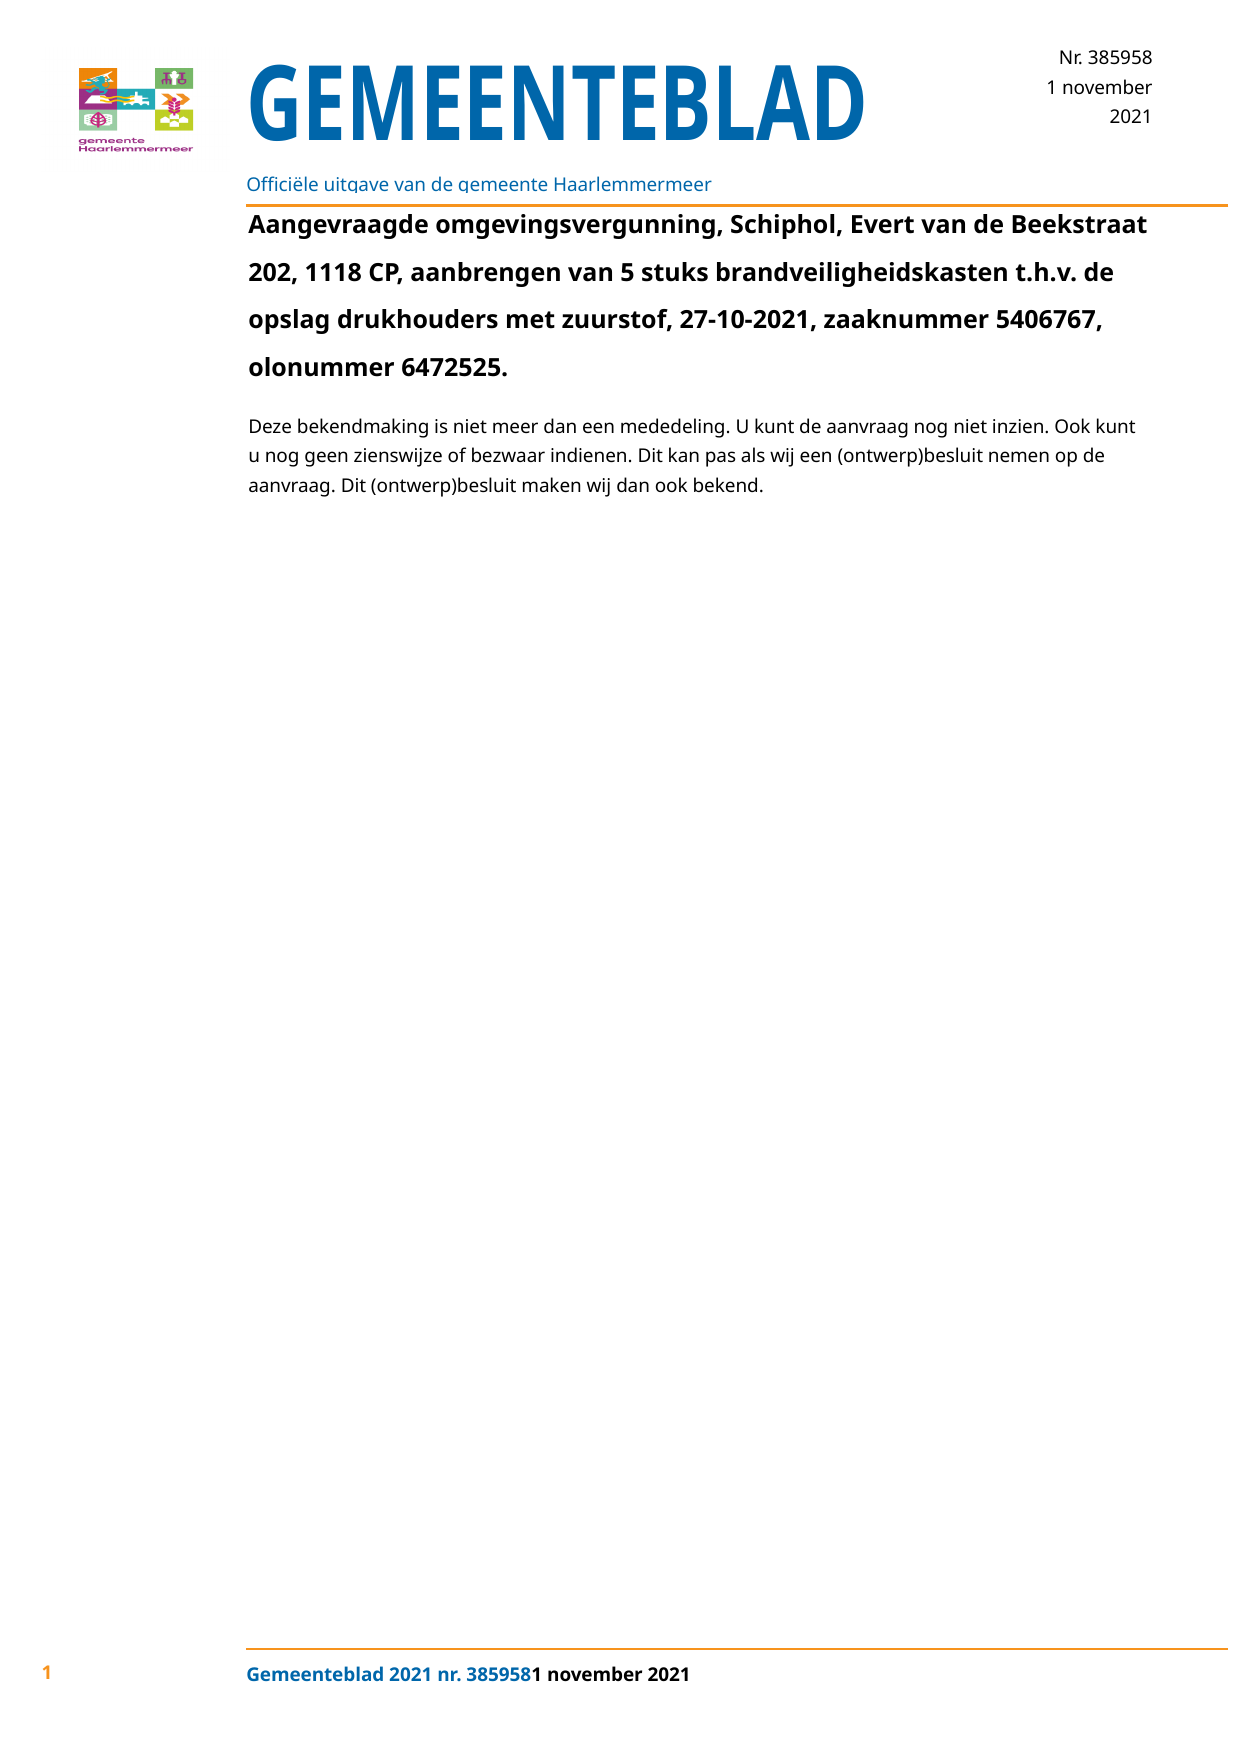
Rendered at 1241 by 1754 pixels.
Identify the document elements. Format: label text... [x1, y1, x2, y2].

picture [41, 47, 231, 172]
text Aangevraagde omgevingsvergunning, Schiphol, Evert van de Beekstraat 202, 1118 CP, aanbrengen van 5 stuks brandveiligheidskasten t.h.v. de opslag drukhouders met zuurstof, 27-10-2021, zaaknummer 5406767, olonummer 6472525. [248, 207, 1152, 384]
text Deze bekendmaking is niet meer dan een mededeling. U kunt de aanvraag nog niet inzien. Ook kunt u nog geen zienswijze of bezwaar indienen. Dit kan pas als wij een (ontwerp)besluit nemen op de aanvraag. Dit (ontwerp)besluit maken wij dan ook bekend. [248, 413, 1152, 498]
